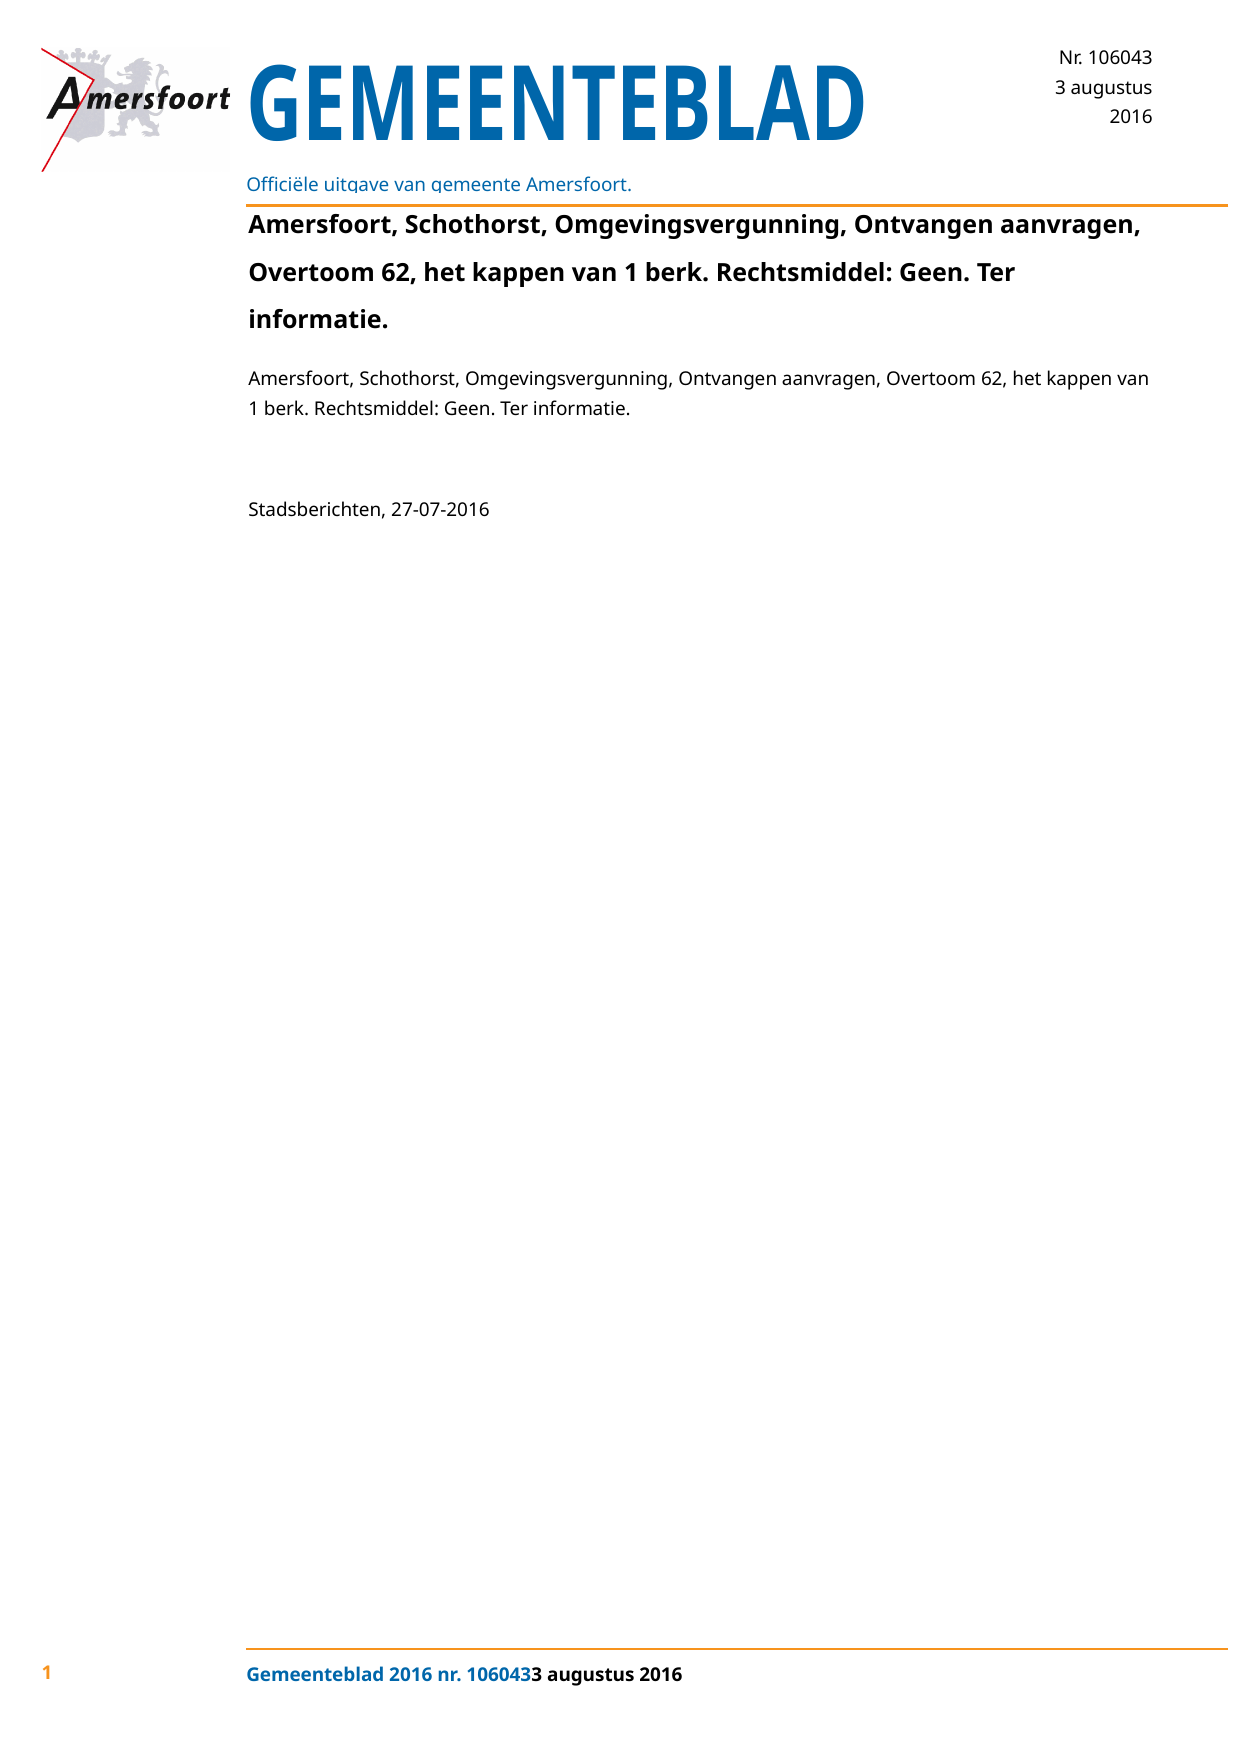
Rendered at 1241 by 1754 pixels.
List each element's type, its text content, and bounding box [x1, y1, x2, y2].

text Amersfoort, Schothorst, Omgevingsvergunning, Ontvangen aanvragen, Overtoom 62, het kappen van 1 berk. Rechtsmiddel: Geen. Ter informatie. [248, 207, 1152, 336]
text Amersfoort, Schothorst, Omgevingsvergunning, Ontvangen aanvragen, Overtoom 62, het kappen van 1 berk. Rechtsmiddel: Geen. Ter informatie. [248, 366, 1152, 421]
text Stadsberichten, 27-07-2016 [248, 496, 1152, 522]
picture [41, 47, 231, 172]
